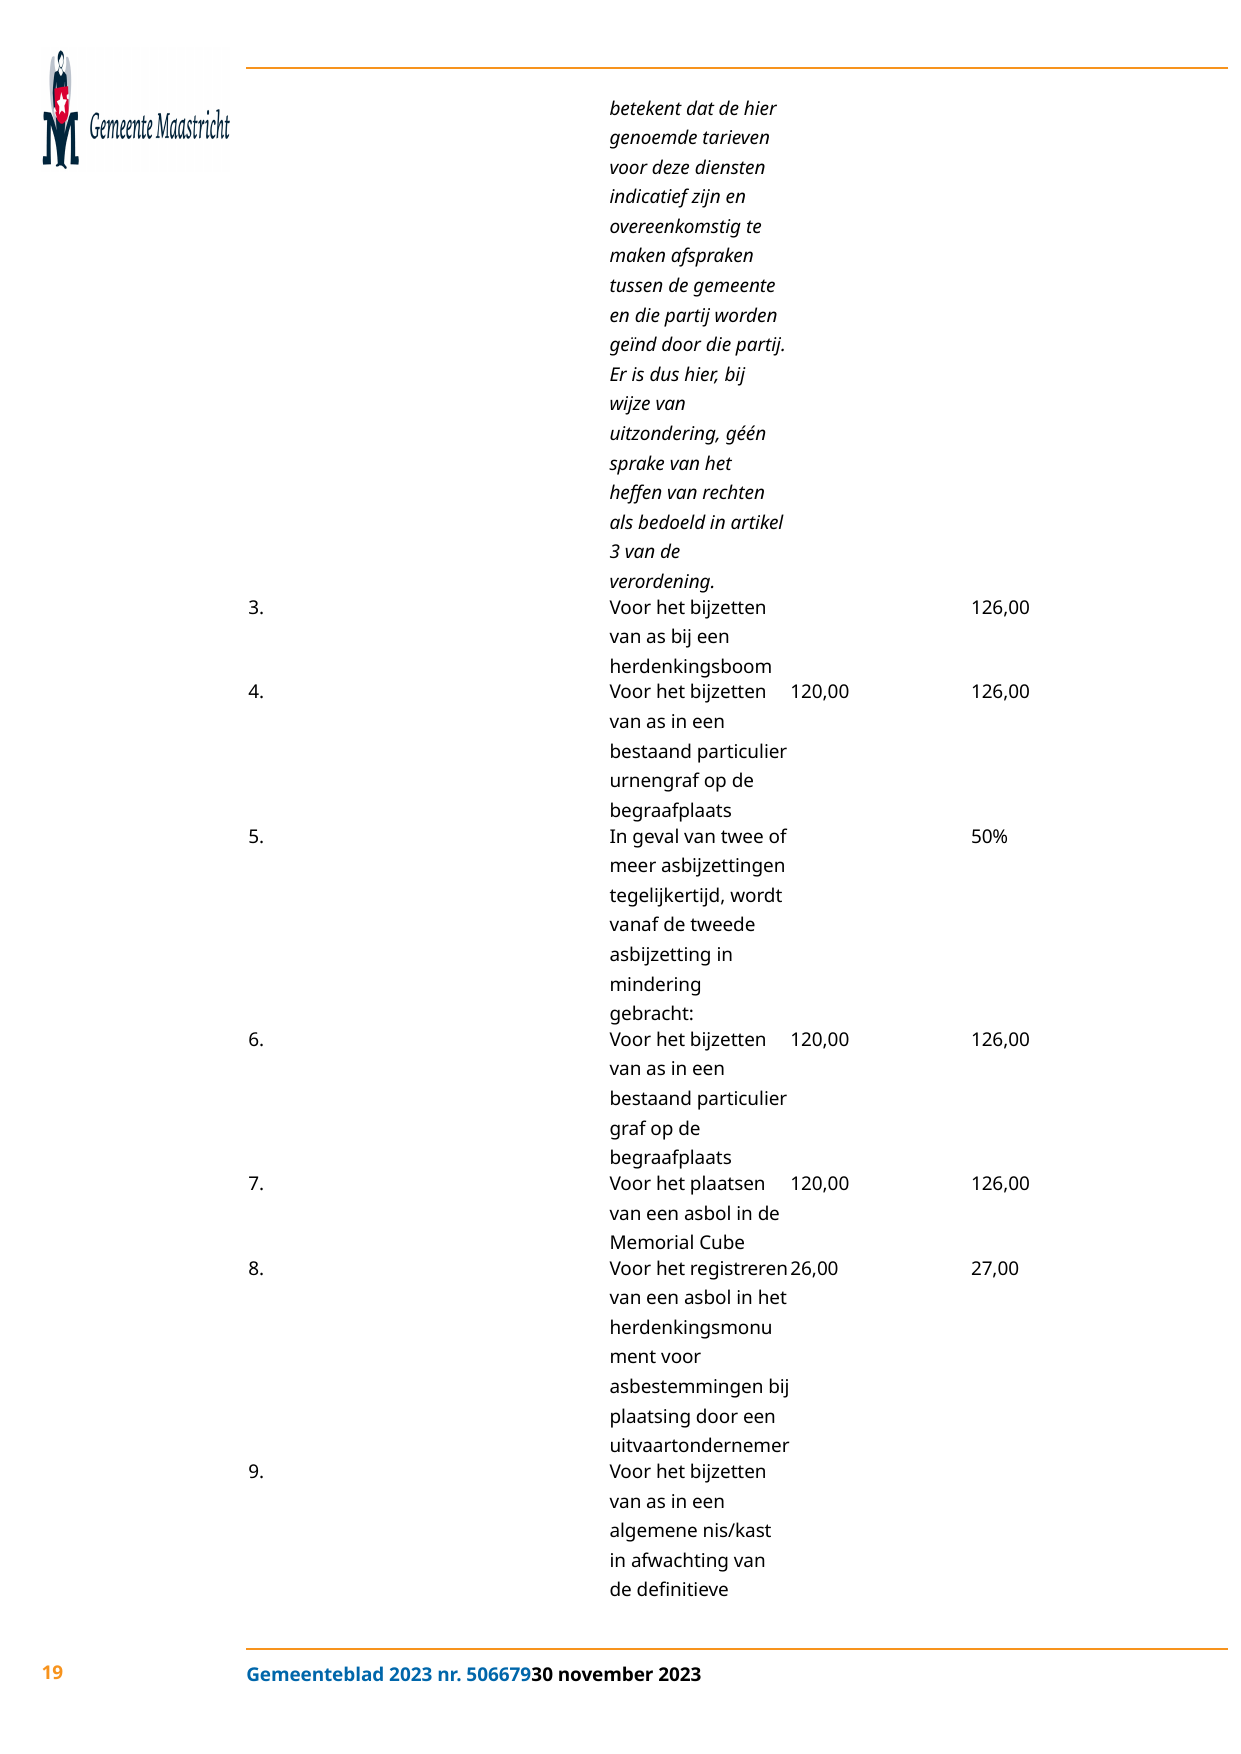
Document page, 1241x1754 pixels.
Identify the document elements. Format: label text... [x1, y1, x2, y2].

table_cell Voor het bijzetten van as in een bestaand particulier graf op de begraafplaats [609, 1026, 790, 1170]
table_cell [790, 95, 971, 594]
table_cell [790, 823, 971, 1026]
table_cell [429, 1255, 609, 1458]
table_cell 6. [248, 1026, 429, 1170]
table_cell 4. [248, 679, 429, 823]
table_cell 50% [971, 823, 1152, 1026]
table_cell [429, 594, 609, 679]
table_cell Voor het bijzetten van as in een algemene nis/kast in afwachting van de definitieve [609, 1458, 790, 1602]
table_cell [429, 1026, 609, 1170]
table_cell Voor het plaatsen van een asbol in de Memorial Cube [609, 1170, 790, 1255]
table_cell [429, 95, 609, 594]
table_cell [248, 95, 429, 594]
table_cell 5. [248, 823, 429, 1026]
table_cell Voor het registreren van een asbol in het herdenkingsmonument voor asbestemmingen bij plaatsing door een uitvaartondernemer [609, 1255, 790, 1458]
table_cell 126,00 [971, 594, 1152, 679]
table_cell [429, 1458, 609, 1602]
table_cell [790, 1458, 971, 1602]
table_cell 7. [248, 1170, 429, 1255]
table_cell 120,00 [790, 1170, 971, 1255]
table_cell 120,00 [790, 1026, 971, 1170]
table_cell In geval van twee of meer asbijzettingen tegelijkertijd, wordt vanaf de tweede asbijzetting in mindering gebracht: [609, 823, 790, 1026]
table_cell 8. [248, 1255, 429, 1458]
table_cell 3. [248, 594, 429, 679]
table_cell Voor het bijzetten van as in een bestaand particulier urnengraf op de begraafplaats [609, 679, 790, 823]
table_cell [429, 1170, 609, 1255]
table_cell [429, 823, 609, 1026]
table_cell 120,00 [790, 679, 971, 823]
table_cell [429, 679, 609, 823]
picture [41, 47, 231, 172]
table_cell 26,00 [790, 1255, 971, 1458]
table_cell [971, 95, 1152, 594]
table_cell [971, 1458, 1152, 1602]
table_cell betekent dat de hier genoemde tarieven voor deze diensten indicatief zijn en overeenkomstig te maken afspraken tussen de gemeente en die partij worden geïnd door die partij. Er is dus hier, bij wijze van uitzondering, géén sprake van het heffen van rechten als bedoeld in artikel 3 van de verordening. [609, 95, 790, 594]
table_cell [790, 594, 971, 679]
table_cell 9. [248, 1458, 429, 1602]
table_cell Voor het bijzetten van as bij een herdenkingsboom [609, 594, 790, 679]
table_cell 126,00 [971, 1170, 1152, 1255]
table_cell 126,00 [971, 1026, 1152, 1170]
table_cell 126,00 [971, 679, 1152, 823]
table_cell 27,00 [971, 1255, 1152, 1458]
